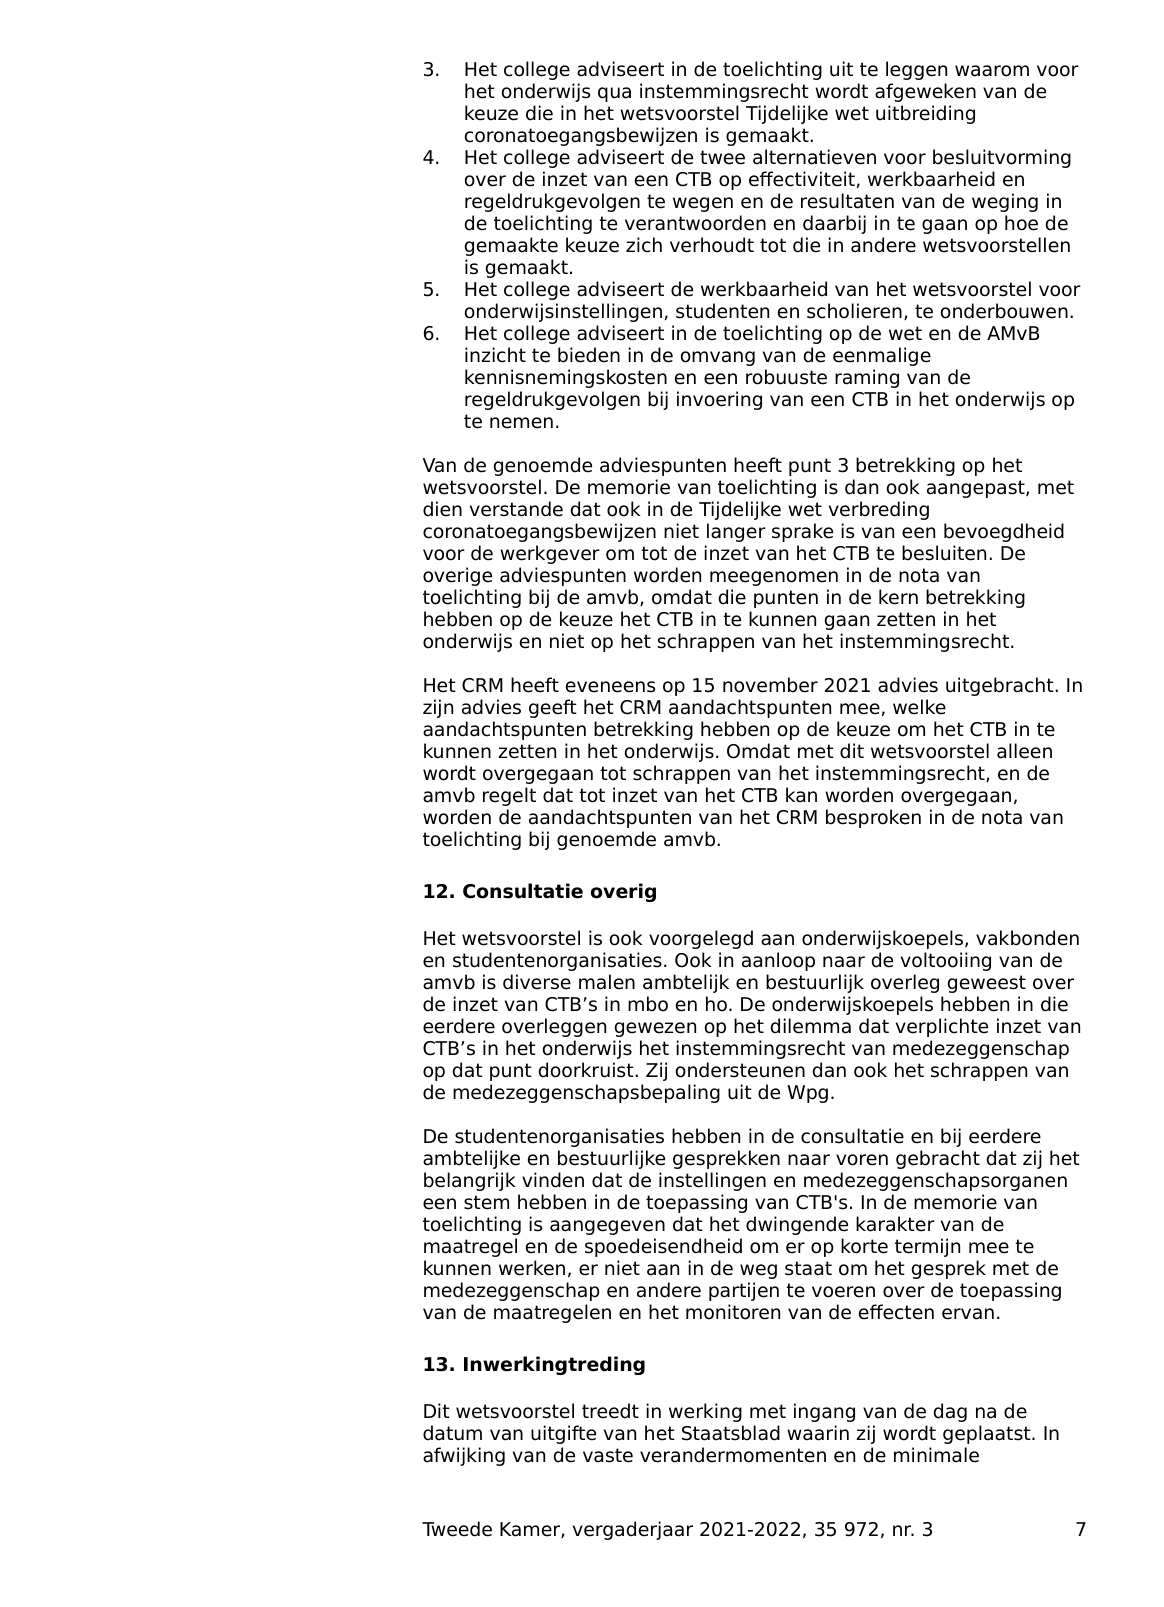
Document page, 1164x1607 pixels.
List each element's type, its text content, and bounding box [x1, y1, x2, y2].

subtitle 13. Inwerkingtreding [422, 1353, 1087, 1376]
text 5. Het college adviseert de werkbaarheid van het wetsvoorstel voor onderwijsinstellingen, studenten en scholieren, te onderbouwen. [422, 279, 1087, 323]
text Van de genoemde adviespunten heeft punt 3 betrekking op het wetsvoorstel. De memorie van toelichting is dan ook aangepast, met dien verstande dat ook in de Tijdelijke wet verbreding coronatoegangsbewijzen niet langer sprake is van een bevoegdheid voor de werkgever om tot de inzet van het CTB te besluiten. De overige adviespunten worden meegenomen in de nota van toelichting bij de amvb, omdat die punten in de kern betrekking hebben op de keuze het CTB in te kunnen gaan zetten in het onderwijs en niet op het schrappen van het instemmingsrecht. [422, 455, 1087, 653]
text 4. Het college adviseert de twee alternatieven voor besluitvorming over de inzet van een CTB op effectiviteit, werkbaarheid en regeldrukgevolgen te wegen en de resultaten van de weging in de toelichting te verantwoorden en daarbij in te gaan op hoe de gemaakte keuze zich verhoudt tot die in andere wetsvoorstellen is gemaakt. [422, 147, 1087, 279]
text Dit wetsvoorstel treedt in werking met ingang van de dag na de datum van uitgifte van het Staatsblad waarin zij wordt geplaatst. In afwijking van de vaste verandermomenten en de minimale [422, 1401, 1087, 1466]
text 6. Het college adviseert in de toelichting op de wet en de AMvB inzicht te bieden in de omvang van de eenmalige kennisnemingskosten en een robuuste raming van de regeldrukgevolgen bij invoering van een CTB in het onderwijs op te nemen. [422, 323, 1087, 433]
text Het wetsvoorstel is ook voorgelegd aan onderwijskoepels, vakbonden en studentenorganisaties. Ook in aanloop naar de voltooiing van de amvb is diverse malen ambtelijk en bestuurlijk overleg geweest over de inzet van CTB’s in mbo en ho. De onderwijskoepels hebben in die eerdere overleggen gewezen op het dilemma dat verplichte inzet van CTB’s in het onderwijs het instemmingsrecht van medezeggenschap op dat punt doorkruist. Zij ondersteunen dan ook het schrappen van de medezeggenschapsbepaling uit de Wpg. [422, 928, 1087, 1103]
text Het CRM heeft eveneens op 15 november 2021 advies uitgebracht. In zijn advies geeft het CRM aandachtspunten mee, welke aandachtspunten betrekking hebben op de keuze om het CTB in te kunnen zetten in het onderwijs. Omdat met dit wetsvoorstel alleen wordt overgegaan tot schrappen van het instemmingsrecht, en de amvb regelt dat tot inzet van het CTB kan worden overgegaan, worden de aandachtspunten van het CRM besproken in de nota van toelichting bij genoemde amvb. [422, 675, 1087, 851]
text 3. Het college adviseert in de toelichting uit te leggen waarom voor het onderwijs qua instemmingsrecht wordt afgeweken van de keuze die in het wetsvoorstel Tijdelijke wet uitbreiding coronatoegangsbewijzen is gemaakt. [422, 59, 1087, 147]
subtitle 12. Consultatie overig [422, 881, 1087, 903]
text De studentenorganisaties hebben in de consultatie en bij eerdere ambtelijke en bestuurlijke gesprekken naar voren gebracht dat zij het belangrijk vinden dat de instellingen en medezeggenschapsorganen een stem hebben in de toepassing van CTB's. In de memorie van toelichting is aangegeven dat het dwingende karakter van de maatregel en de spoedeisendheid om er op korte termijn mee te kunnen werken, er niet aan in de weg staat om het gesprek met de medezeggenschap en andere partijen te voeren over de toepassing van de maatregelen en het monitoren van de effecten ervan. [422, 1126, 1087, 1323]
